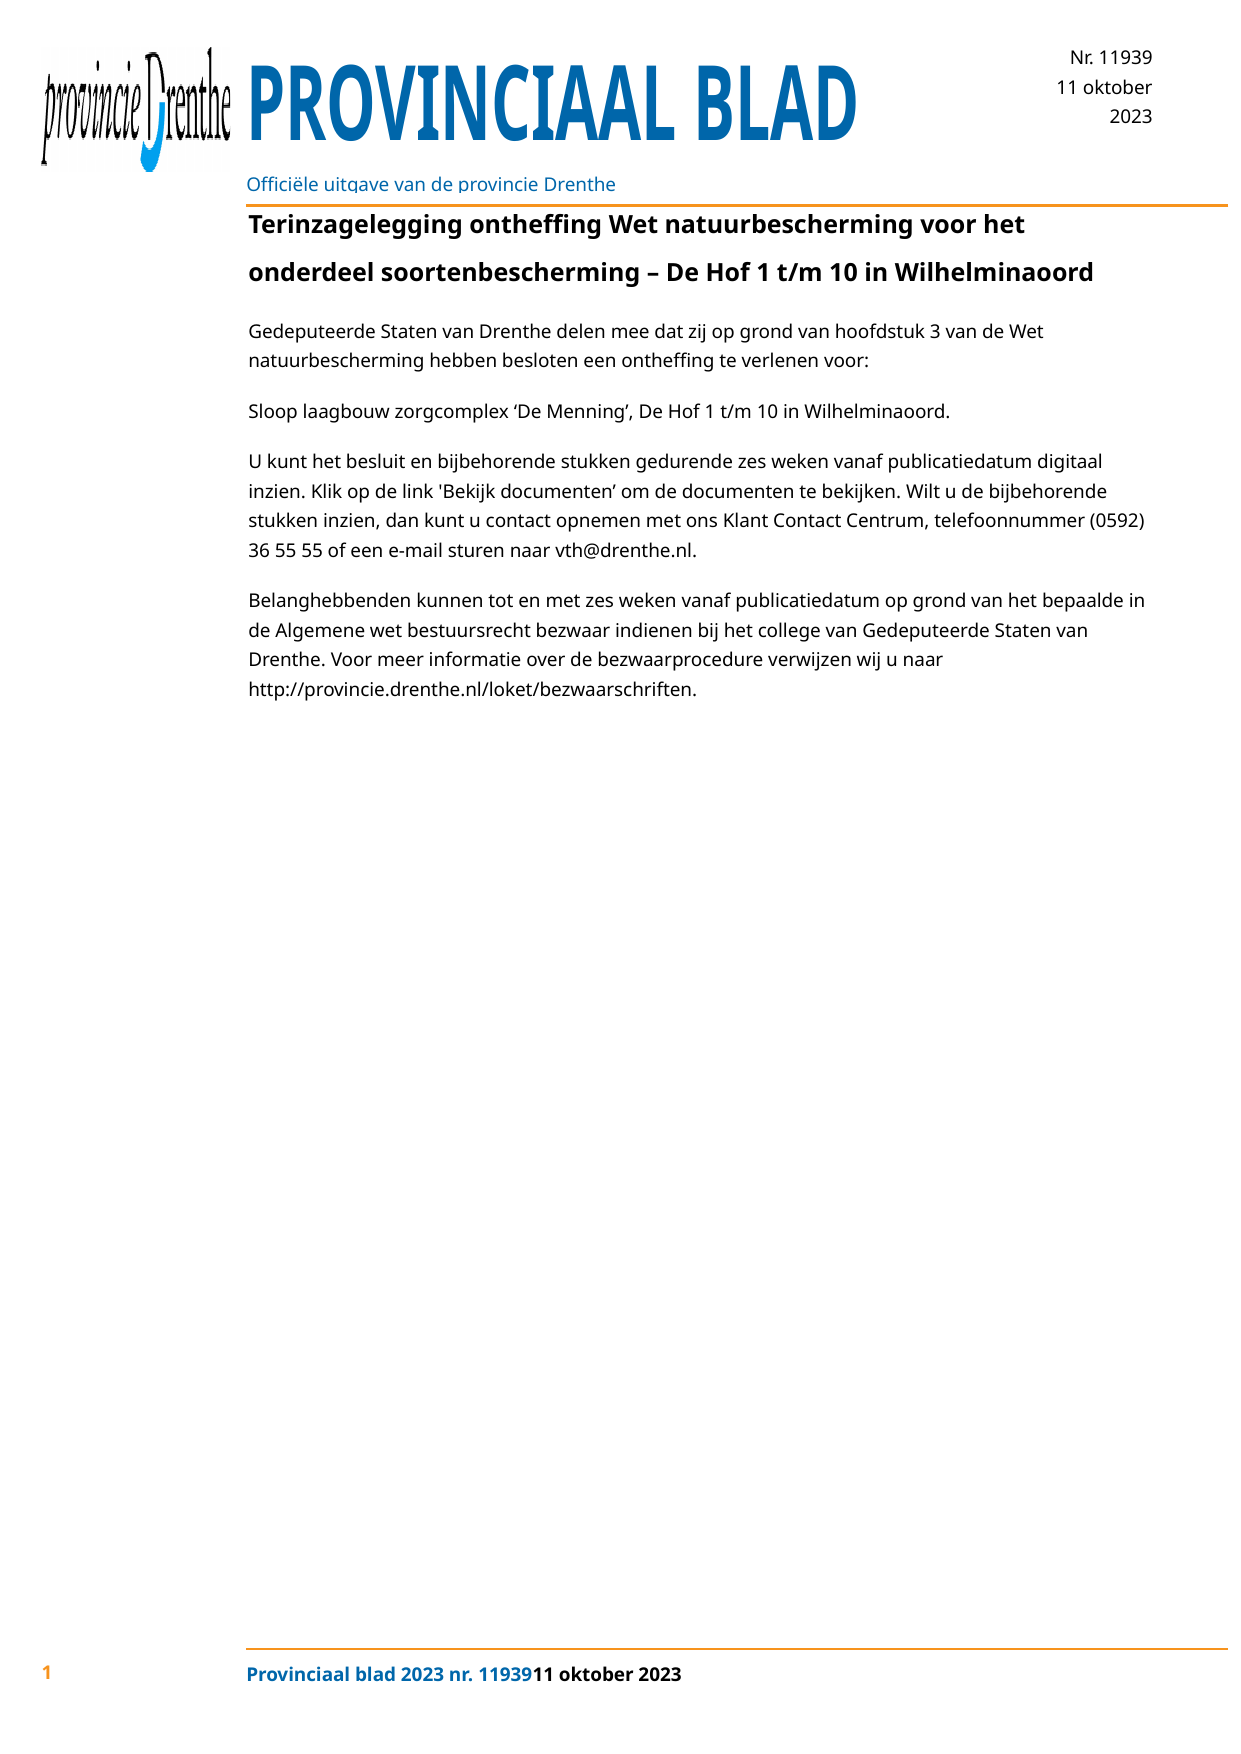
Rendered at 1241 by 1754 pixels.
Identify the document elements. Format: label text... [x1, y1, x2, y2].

picture [41, 47, 231, 172]
text U kunt het besluit en bijbehorende stukken gedurende zes weken vanaf publicatiedatum digitaal inzien. Klik op de link 'Bekijk documenten’ om de documenten te bekijken. Wilt u de bijbehorende stukken inzien, dan kunt u contact opnemen met ons Klant Contact Centrum, telefoonnummer (0592) 36 55 55 of een e-mail sturen naar vth@drenthe.nl. [248, 448, 1152, 563]
text Gedeputeerde Staten van Drenthe delen mee dat zij op grond van hoofdstuk 3 van de Wet natuurbescherming hebben besloten een ontheffing te verlenen voor: [248, 318, 1152, 373]
text Sloop laagbouw zorgcomplex ‘De Menning’, De Hof 1 t/m 10 in Wilhelminaoord. [248, 398, 1152, 424]
text Terinzagelegging ontheffing Wet natuurbescherming voor het onderdeel soortenbescherming – De Hof 1 t/m 10 in Wilhelminaoord [248, 207, 1152, 288]
text Belanghebbenden kunnen tot en met zes weken vanaf publicatiedatum op grond van het bepaalde in de Algemene wet bestuursrecht bezwaar indienen bij het college van Gedeputeerde Staten van Drenthe. Voor meer informatie over de bezwaarprocedure verwijzen wij u naar http://provincie.drenthe.nl/loket/bezwaarschriften. [248, 587, 1152, 702]
